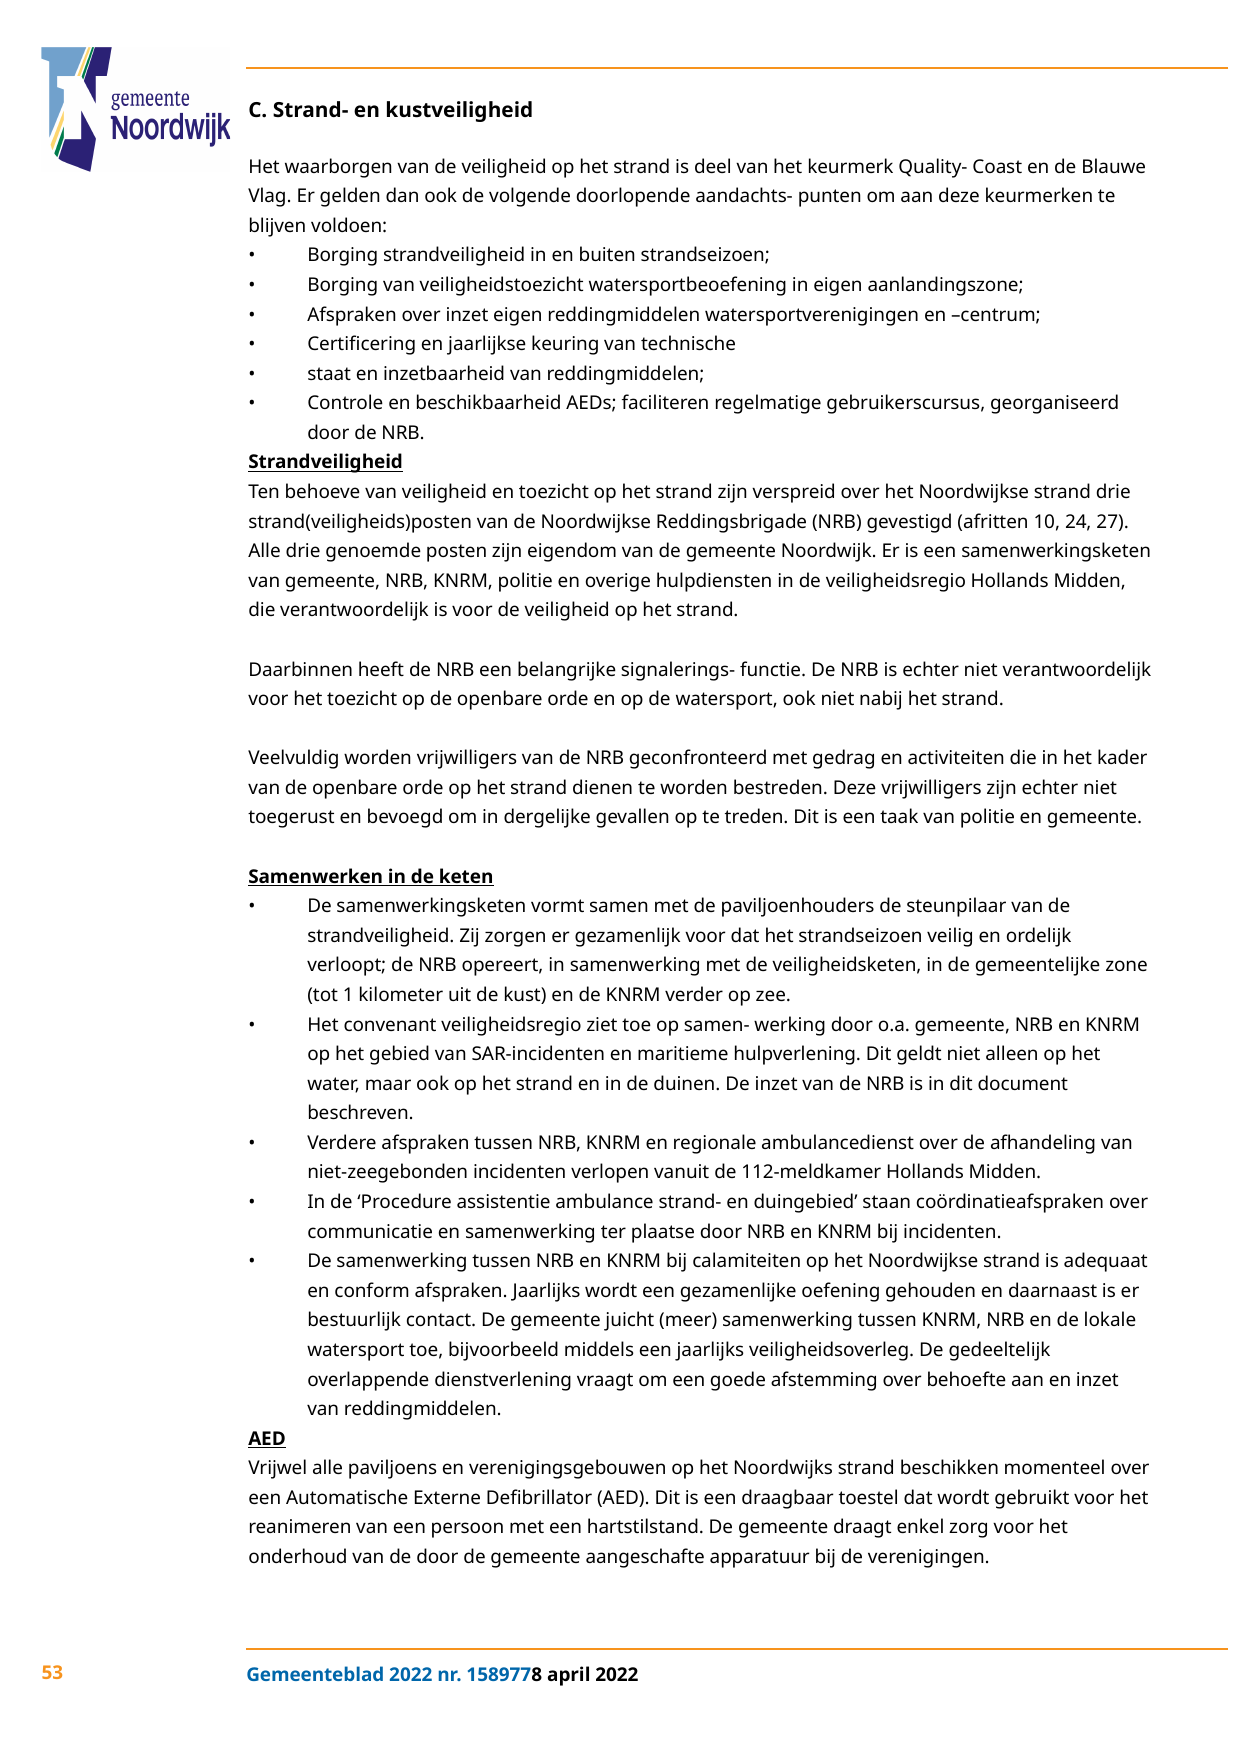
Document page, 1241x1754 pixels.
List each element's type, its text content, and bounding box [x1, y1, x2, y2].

picture [41, 47, 231, 172]
list Certificering en jaarlijkse keuring van technische [248, 330, 1152, 356]
list Afspraken over inzet eigen reddingmiddelen watersportverenigingen en –centrum; [248, 301, 1152, 327]
list Verdere afspraken tussen NRB, KNRM en regionale ambulancedienst over de afhandeling van niet-zeegebonden incidenten verlopen vanuit de 112-meldkamer Hollands Midden. [248, 1129, 1152, 1184]
text Daarbinnen heeft de NRB een belangrijke signalerings- functie. De NRB is echter niet verantwoordelijk voor het toezicht op de openbare orde en op de watersport, ook niet nabij het strand. [248, 656, 1152, 711]
list Het convenant veiligheidsregio ziet toe op samen- werking door o.a. gemeente, NRB en KNRM op het gebied van SAR-incidenten en maritieme hulpverlening. Dit geldt niet alleen op het water, maar ook op het strand en in de duinen. De inzet van de NRB is in dit document beschreven. [248, 1011, 1152, 1125]
text Het waarborgen van de veiligheid op het strand is deel van het keurmerk Quality- Coast en de Blauwe Vlag. Er gelden dan ook de volgende doorlopende aandachts- punten om aan deze keurmerken te blijven voldoen: [248, 153, 1152, 238]
list Borging strandveiligheid in en buiten strandseizoen; [248, 242, 1152, 267]
text C. Strand- en kustveiligheid [248, 95, 1152, 123]
text Samenwerken in de keten [248, 863, 1152, 889]
text Vrijwel alle paviljoens en verenigingsgebouwen op het Noordwijks strand beschikken momenteel over een Automatische Externe Defibrillator (AED). Dit is een draagbaar toestel dat wordt gebruikt voor het reanimeren van een persoon met een hartstilstand. De gemeente draagt enkel zorg voor het onderhoud van de door de gemeente aangeschafte apparatuur bij de verenigingen. [248, 1454, 1152, 1569]
list De samenwerking tussen NRB en KNRM bij calamiteiten op het Noordwijkse strand is adequaat en conform afspraken. Jaarlijks wordt een gezamenlijke oefening gehouden en daarnaast is er bestuurlijk contact. De gemeente juicht (meer) samenwerking tussen KNRM, NRB en de lokale watersport toe, bijvoorbeeld middels een jaarlijks veiligheidsoverleg. De gedeeltelijk overlappende dienstverlening vraagt om een goede afstemming over behoefte aan en inzet van reddingmiddelen. [248, 1247, 1152, 1421]
list Controle en beschikbaarheid AEDs; faciliteren regelmatige gebruikerscursus, georganiseerd door de NRB. [248, 389, 1152, 445]
text Veelvuldig worden vrijwilligers van de NRB geconfronteerd met gedrag en activiteiten die in het kader van de openbare orde op het strand dienen te worden bestreden. Deze vrijwilligers zijn echter niet toegerust en bevoegd om in dergelijke gevallen op te treden. Dit is een taak van politie en gemeente. [248, 744, 1152, 829]
list staat en inzetbaarheid van reddingmiddelen; [248, 360, 1152, 386]
text Strandveiligheid [248, 449, 1152, 474]
text AED [248, 1425, 1152, 1451]
list De samenwerkingsketen vormt samen met de paviljoenhouders de steunpilaar van de strandveiligheid. Zij zorgen er gezamenlijk voor dat het strandseizoen veilig en ordelijk verloopt; de NRB opereert, in samenwerking met de veiligheidsketen, in de gemeentelijke zone (tot 1 kilometer uit de kust) en de KNRM verder op zee. [248, 892, 1152, 1007]
text Ten behoeve van veiligheid en toezicht op het strand zijn verspreid over het Noordwijkse strand drie strand(veiligheids)posten van de Noordwijkse Reddingsbrigade (NRB) gevestigd (afritten 10, 24, 27). Alle drie genoemde posten zijn eigendom van de gemeente Noordwijk. Er is een samenwerkingsketen van gemeente, NRB, KNRM, politie en overige hulpdiensten in de veiligheidsregio Hollands Midden, die verantwoordelijk is voor de veiligheid op het strand. [248, 478, 1152, 622]
list In de ‘Procedure assistentie ambulance strand- en duingebied’ staan coördinatieafspraken over communicatie en samenwerking ter plaatse door NRB en KNRM bij incidenten. [248, 1188, 1152, 1244]
list Borging van veiligheidstoezicht watersportbeoefening in eigen aanlandingszone; [248, 271, 1152, 297]
